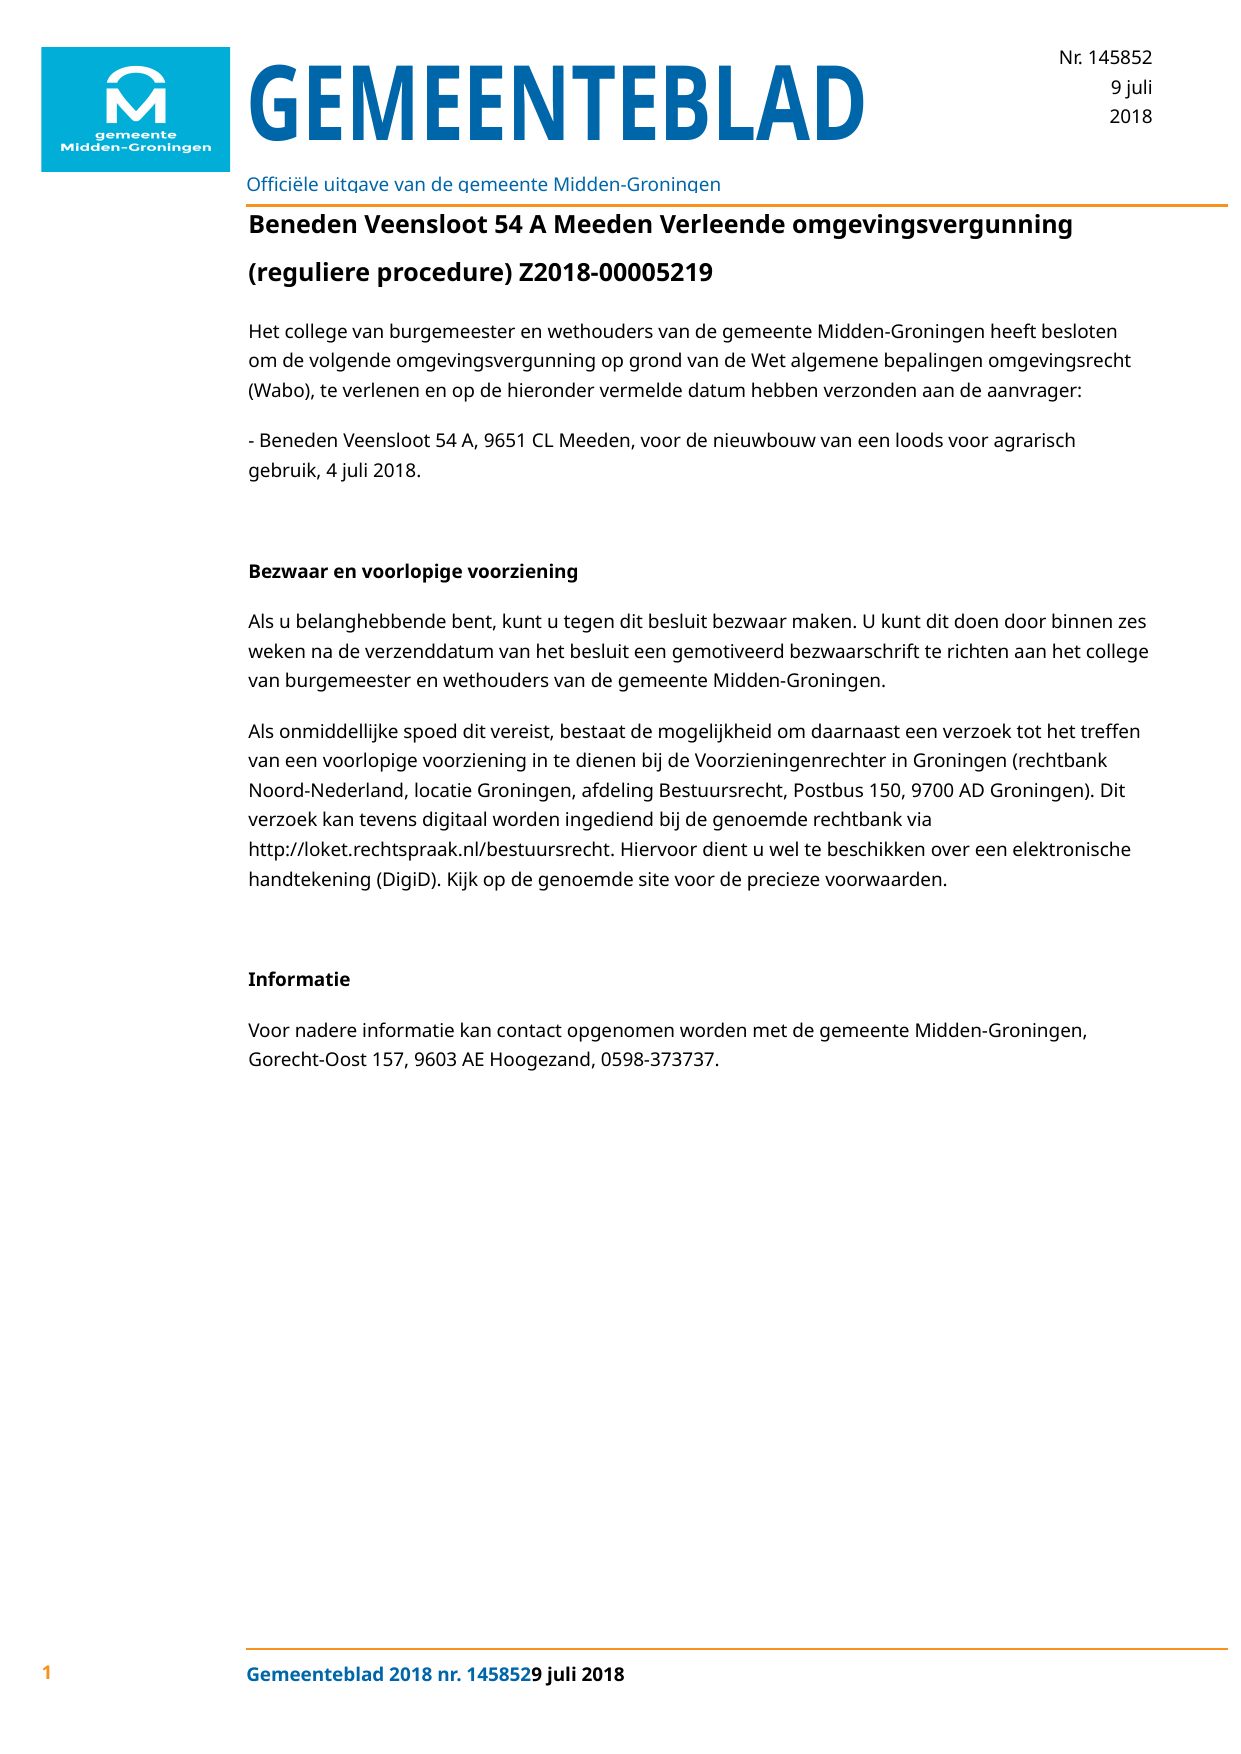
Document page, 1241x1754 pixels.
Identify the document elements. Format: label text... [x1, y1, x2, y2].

text - Beneden Veensloot 54 A, 9651 CL Meeden, voor de nieuwbouw van een loods voor agrarisch gebruik, 4 juli 2018. [248, 427, 1152, 483]
text Bezwaar en voorlopige voorziening [248, 558, 1152, 584]
text Het college van burgemeester en wethouders van de gemeente Midden-Groningen heeft besloten om de volgende omgevingsvergunning op grond van de Wet algemene bepalingen omgevingsrecht (Wabo), te verlenen en op de hieronder vermelde datum hebben verzonden aan de aanvrager: [248, 318, 1152, 403]
picture [108, 66, 164, 82]
text Als onmiddellijke spoed dit vereist, bestaat de mogelijkheid om daarnaast een verzoek tot het treffen van een voorlopige voorziening in te dienen bij de Voorzieningenrechter in Groningen (rechtbank Noord-Nederland, locatie Groningen, afdeling Bestuursrecht, Postbus 150, 9700 AD Groningen). Dit verzoek kan tevens digitaal worden ingediend bij de genoemde rechtbank via http://loket.rechtspraak.nl/bestuursrecht. Hiervoor dient u wel te beschikken over een elektronische handtekening (DigiD). Kijk op de genoemde site voor de precieze voorwaarden. [248, 718, 1152, 892]
text Beneden Veensloot 54 A Meeden Verleende omgevingsvergunning (reguliere procedure) Z2018-00005219 [248, 207, 1152, 288]
picture [184, 146, 190, 153]
text Voor nadere informatie kan contact opgenomen worden met de gemeente Midden-Groningen, Gorecht-Oost 157, 9603 AE Hoogezand, 0598-373737. [248, 1017, 1152, 1072]
text Informatie [248, 967, 1152, 992]
picture [107, 89, 165, 122]
text Als u belanghebbende bent, kunt u tegen dit besluit bezwaar maken. U kunt dit doen door binnen zes weken na de verzenddatum van het besluit een gemotiveerd bezwaarschrift te richten aan het college van burgemeester en wethouders van de gemeente Midden-Groningen. [248, 608, 1152, 693]
